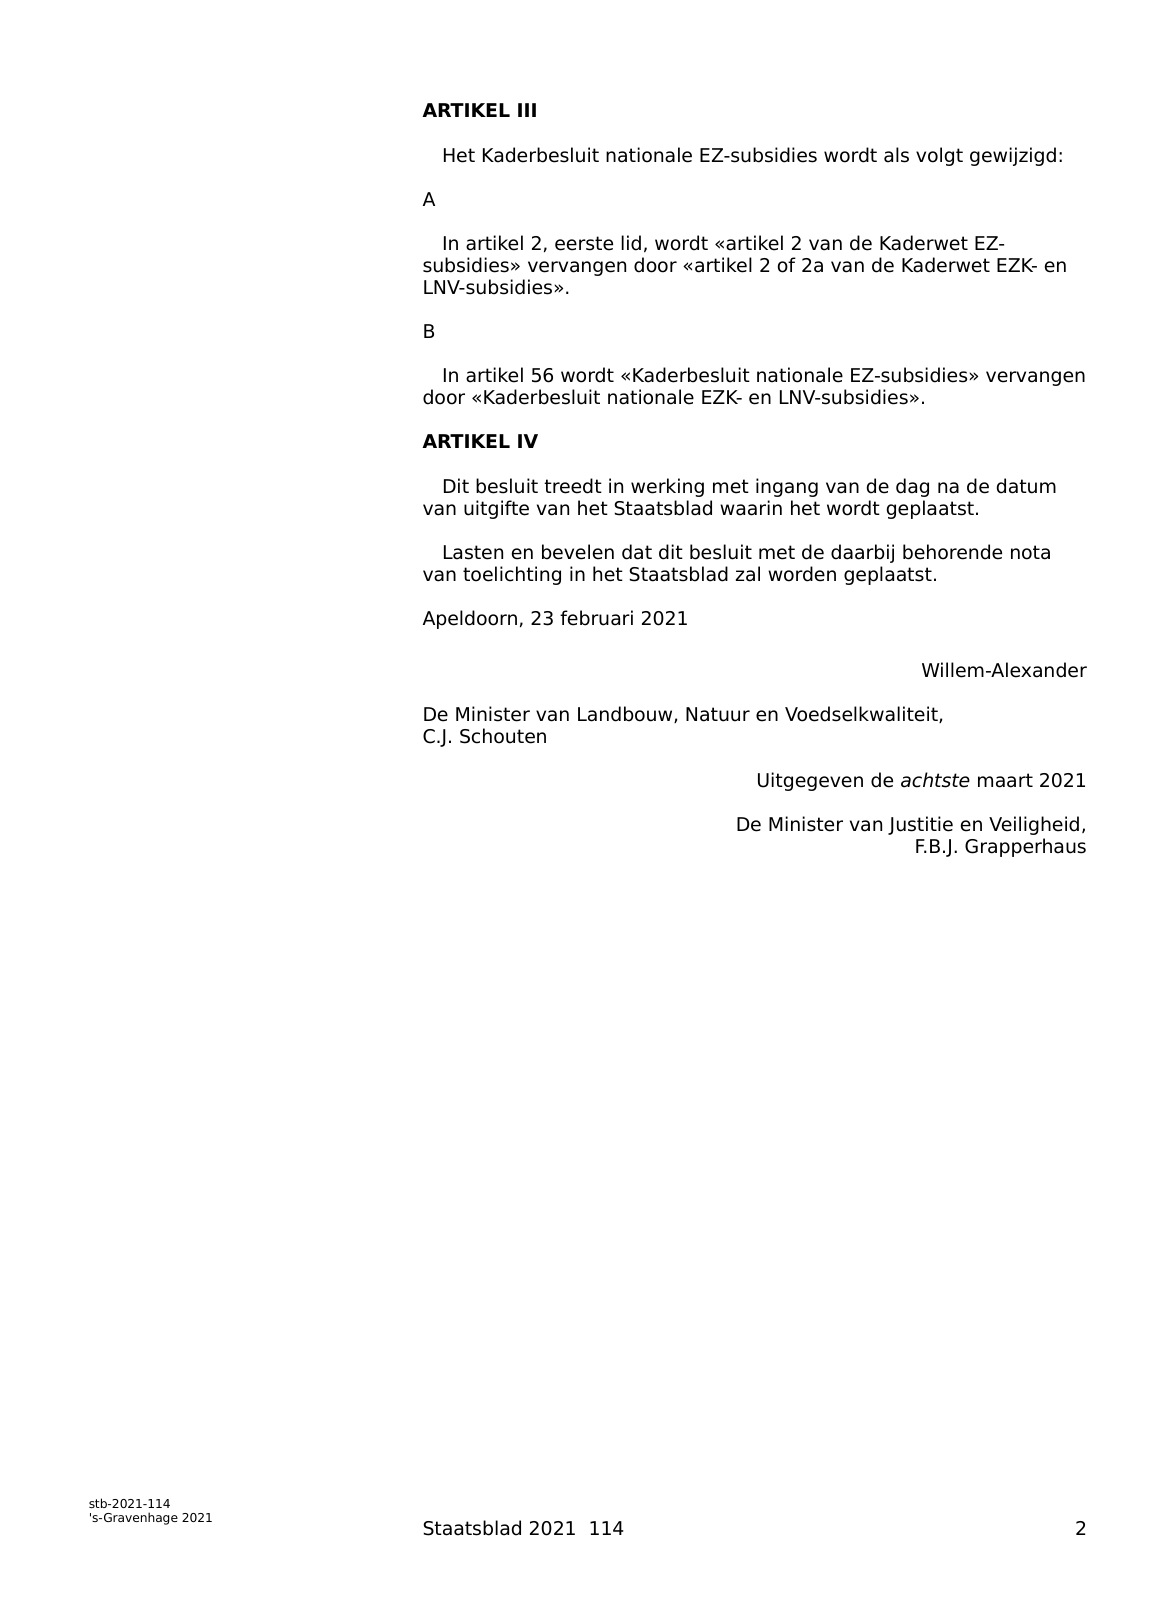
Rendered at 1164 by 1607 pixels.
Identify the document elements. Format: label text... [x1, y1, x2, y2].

text Lasten en bevelen dat dit besluit met de daarbij behorende nota van toelichting in het Staatsblad zal worden geplaatst. [422, 542, 1087, 586]
text De Minister van Justitie en Veiligheid, F.B.J. Grapperhaus [422, 814, 1087, 858]
text Willem-Alexander [422, 660, 1087, 682]
text Apeldoorn, 23 februari 2021 [422, 608, 1087, 630]
text A [422, 189, 1087, 211]
text In artikel 2, eerste lid, wordt «artikel 2 van de Kaderwet EZ-subsidies» vervangen door «artikel 2 of 2a van de Kaderwet EZK- en LNV-subsidies». [422, 233, 1087, 299]
subtitle ARTIKEL III [422, 100, 1087, 122]
text stb-2021-114 [88, 1497, 323, 1511]
text In artikel 56 wordt «Kaderbesluit nationale EZ-subsidies» vervangen door «Kaderbesluit nationale EZK- en LNV-subsidies». [422, 365, 1087, 409]
text Dit besluit treedt in werking met ingang van de dag na de datum van uitgifte van het Staatsblad waarin het wordt geplaatst. [422, 476, 1087, 519]
subtitle ARTIKEL IV [422, 431, 1087, 453]
text De Minister van Landbouw, Natuur en Voedselkwaliteit, C.J. Schouten [422, 704, 1087, 748]
text B [422, 321, 1087, 343]
text 's-Gravenhage 2021 [88, 1511, 323, 1525]
text Uitgegeven de achtste maart 2021 [422, 770, 1087, 792]
text Het Kaderbesluit nationale EZ-subsidies wordt als volgt gewijzigd: [422, 144, 1087, 167]
